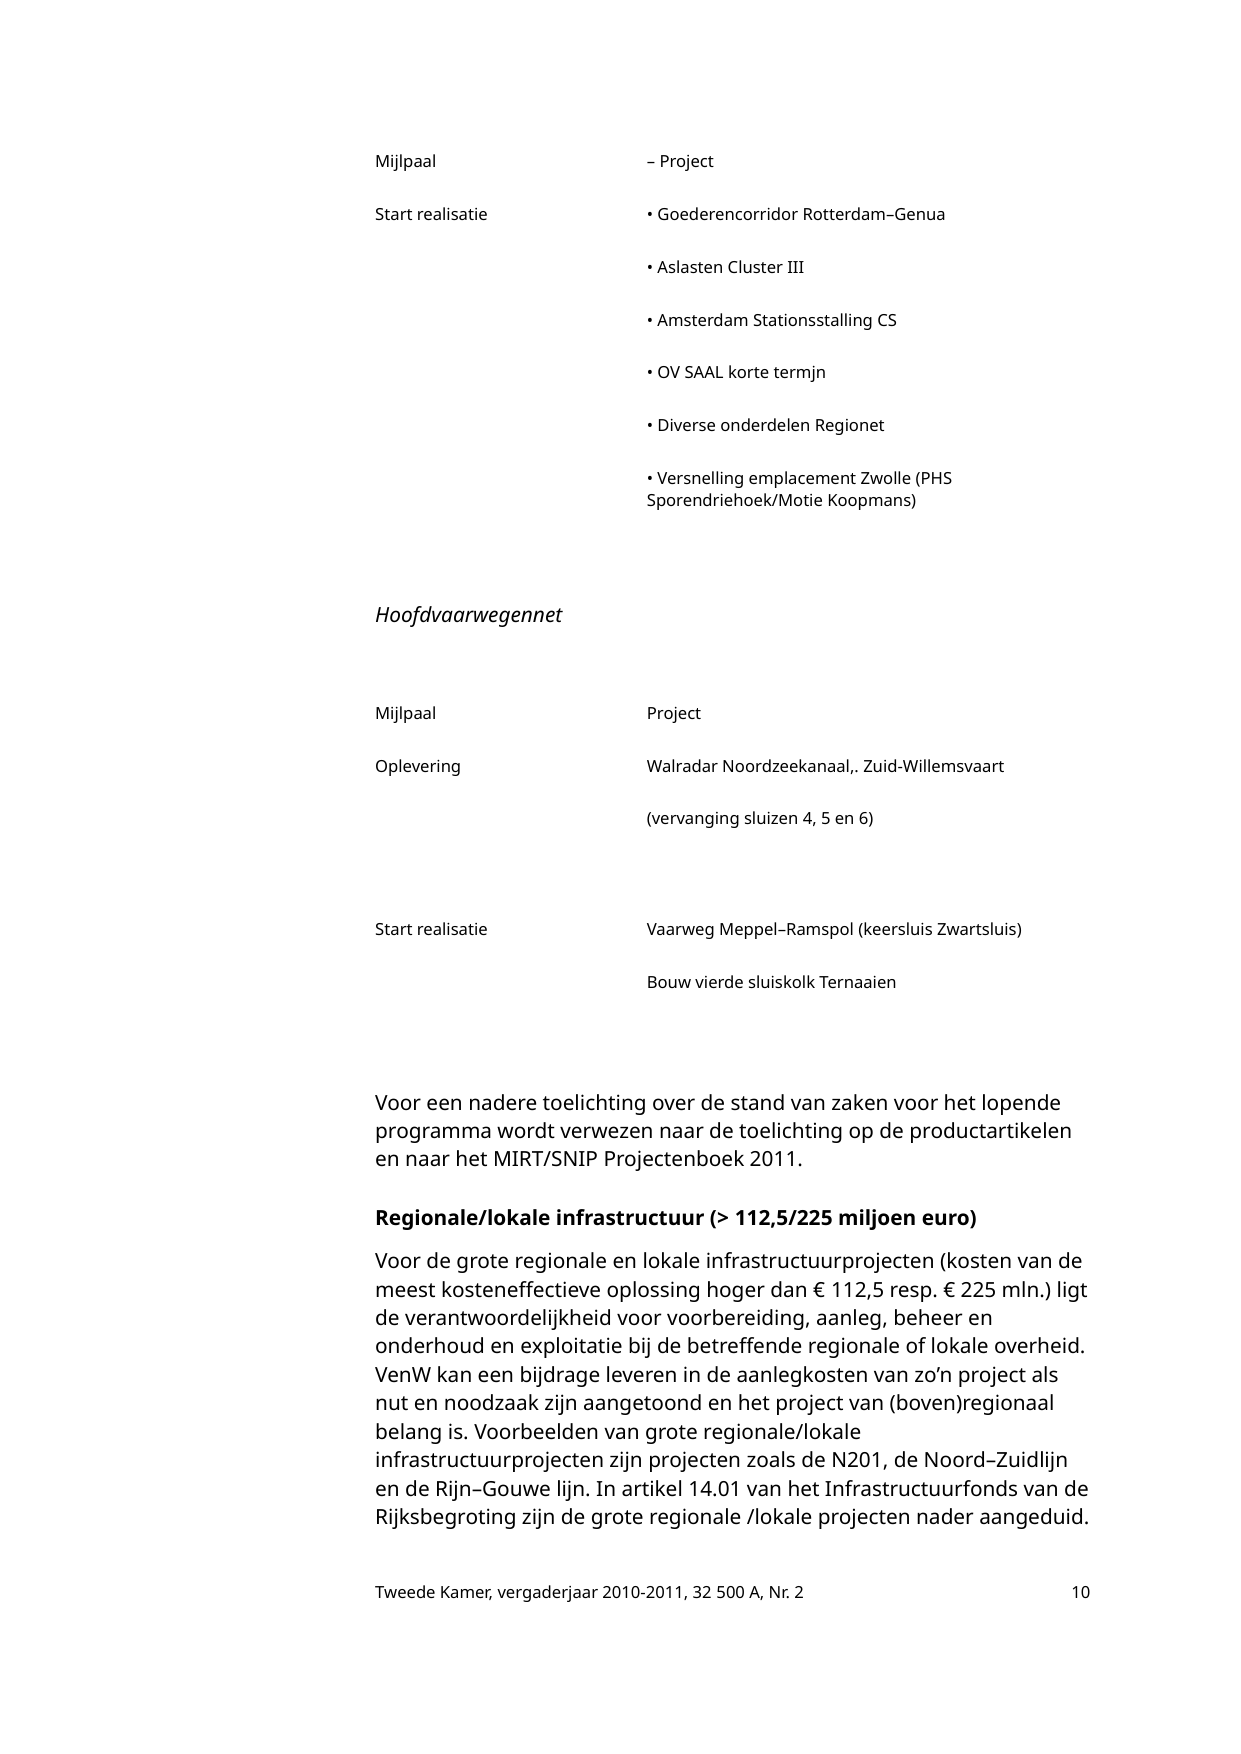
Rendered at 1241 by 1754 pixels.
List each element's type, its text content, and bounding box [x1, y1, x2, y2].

table_header – Project [647, 150, 1090, 203]
text Regionale/lokale infrastructuur (> 112,5/225 miljoen euro) [375, 1203, 1090, 1231]
table_header Mijlpaal [375, 701, 647, 754]
text Voor een nadere toelichting over de stand van zaken voor het lopende programma wordt verwezen naar de toelichting op de productartikelen en naar het MIRT/SNIP Projectenboek 2011. [375, 1088, 1090, 1173]
table_cell • Goederencorridor Rotterdam–Genua • Aslasten Cluster III • Amsterdam Stationsstalling CS • OV SAAL korte termjn • Diverse onderdelen Regionet • Versnelling emplacement Zwolle (PHS Sporendriehoek/Motie Koopmans) [647, 203, 1090, 542]
table_cell Start realisatie [375, 918, 647, 971]
table_cell Walradar Noordzeekanaal,. Zuid-Willemsvaart (vervanging sluizen 4, 5 en 6) [647, 754, 1090, 859]
table_cell Bouw vierde sluiskolk Ternaaien [647, 971, 1090, 1029]
table_cell Vaarweg Meppel–Ramspol (keersluis Zwartsluis) [647, 918, 1090, 971]
table_cell [375, 860, 647, 918]
text Hoofdvaarwegennet [375, 600, 1090, 628]
text Voor de grote regionale en lokale infrastructuurprojecten (kosten van de meest kosteneffectieve oplossing hoger dan € 112,5 resp. € 225 mln.) ligt de verantwoordelijkheid voor voorbereiding, aanleg, beheer en onderhoud en exploitatie bij de betreffende regionale of lokale overheid. VenW kan een bijdrage leveren in de aanlegkosten van zo’n project als nut en noodzaak zijn aangetoond en het project van (boven)regionaal belang is. Voorbeelden van grote regionale/lokale infrastructuurprojecten zijn projecten zoals de N201, de Noord–Zuidlijn en de Rijn–Gouwe lijn. In artikel 14.01 van het Infrastructuurfonds van de Rijksbegroting zijn de grote regionale /lokale projecten nader aangeduid. [375, 1246, 1090, 1531]
table_cell [375, 971, 647, 1029]
table_cell [647, 860, 1090, 918]
table_header Project [647, 701, 1090, 754]
table_cell Start realisatie [375, 203, 647, 542]
table_header Mijlpaal [375, 150, 647, 203]
table_cell Oplevering [375, 754, 647, 859]
